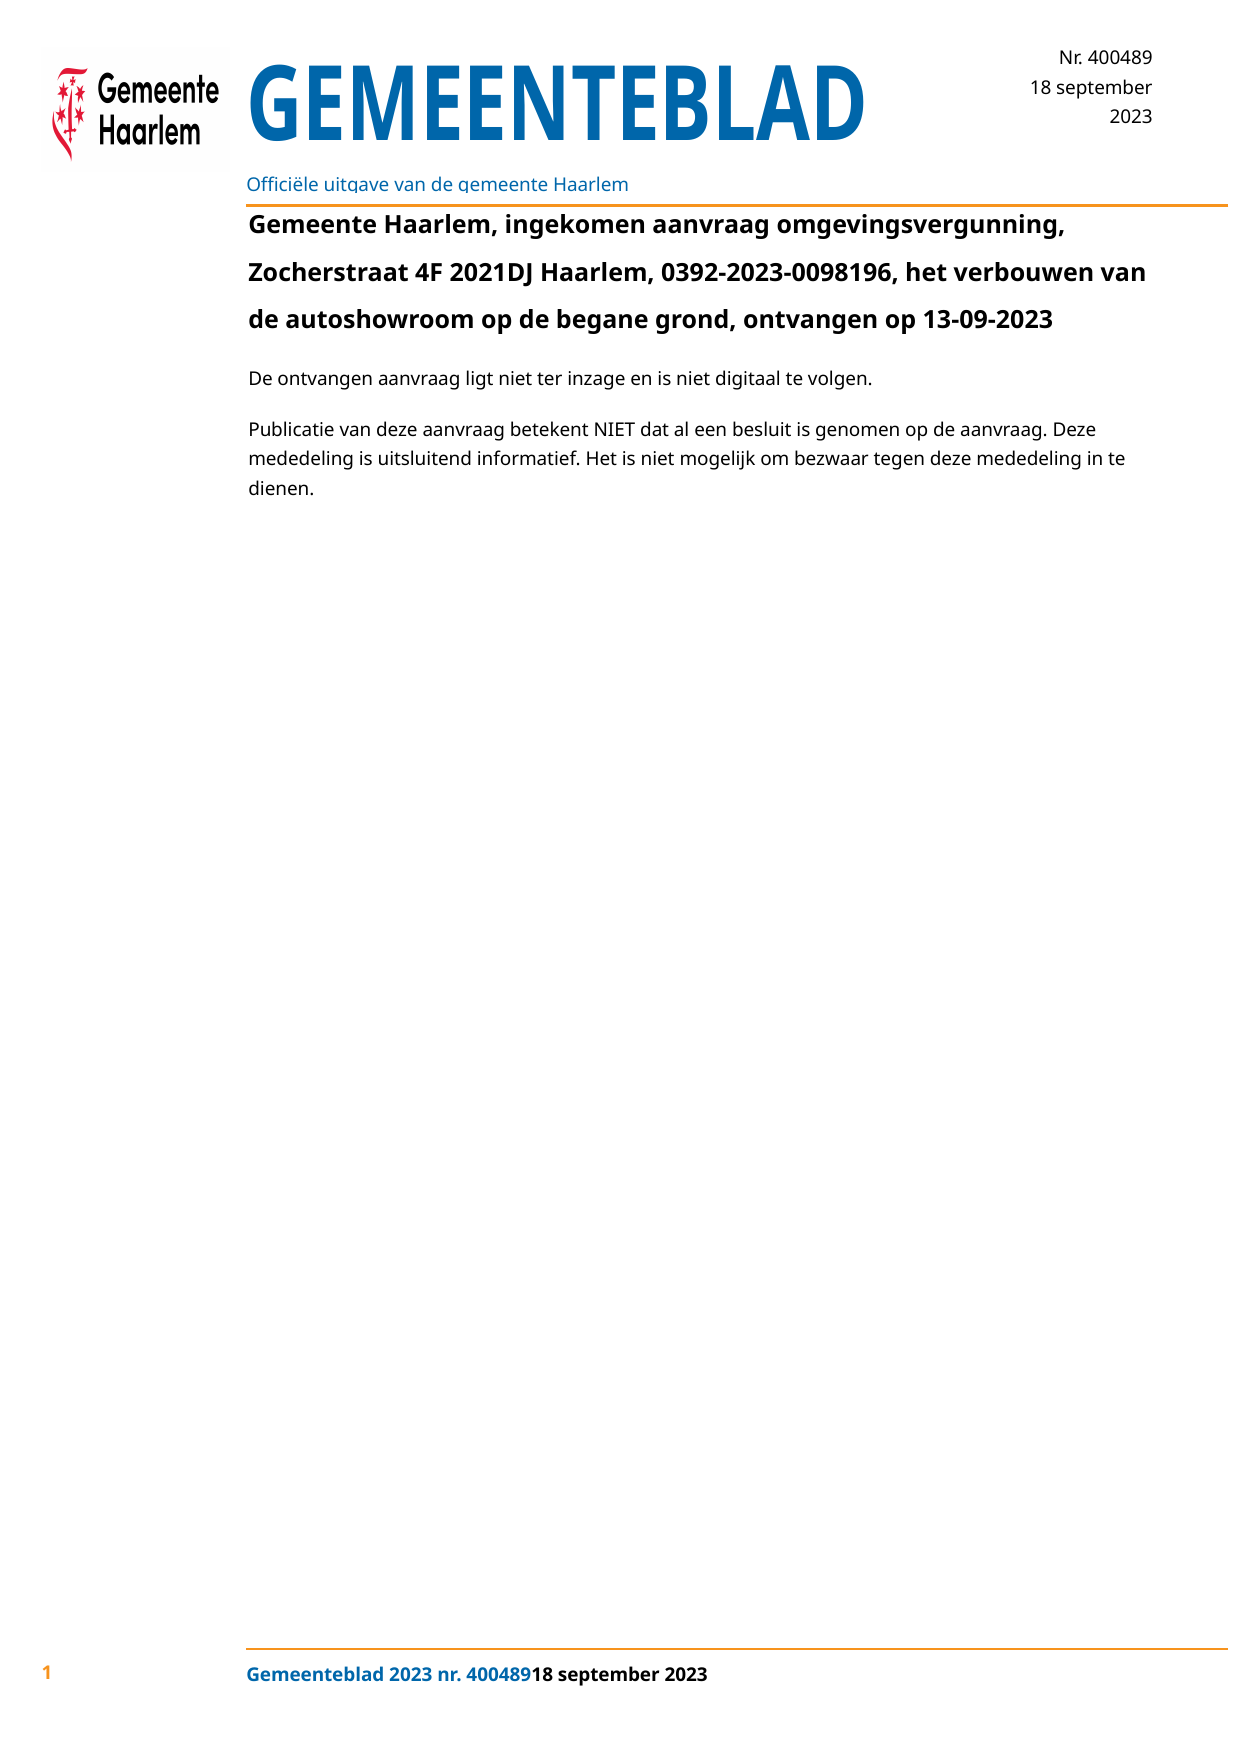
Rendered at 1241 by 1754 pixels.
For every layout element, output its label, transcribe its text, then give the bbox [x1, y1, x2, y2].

text Publicatie van deze aanvraag betekent NIET dat al een besluit is genomen op de aanvraag. Deze mededeling is uitsluitend informatief. Het is niet mogelijk om bezwaar tegen deze mededeling in te dienen. [248, 416, 1152, 501]
picture [41, 47, 231, 172]
text Gemeente Haarlem, ingekomen aanvraag omgevingsvergunning, Zocherstraat 4F 2021DJ Haarlem, 0392-2023-0098196, het verbouwen van de autoshowroom op de begane grond, ontvangen op 13-09-2023 [248, 207, 1152, 336]
text De ontvangen aanvraag ligt niet ter inzage en is niet digitaal te volgen. [248, 366, 1152, 391]
